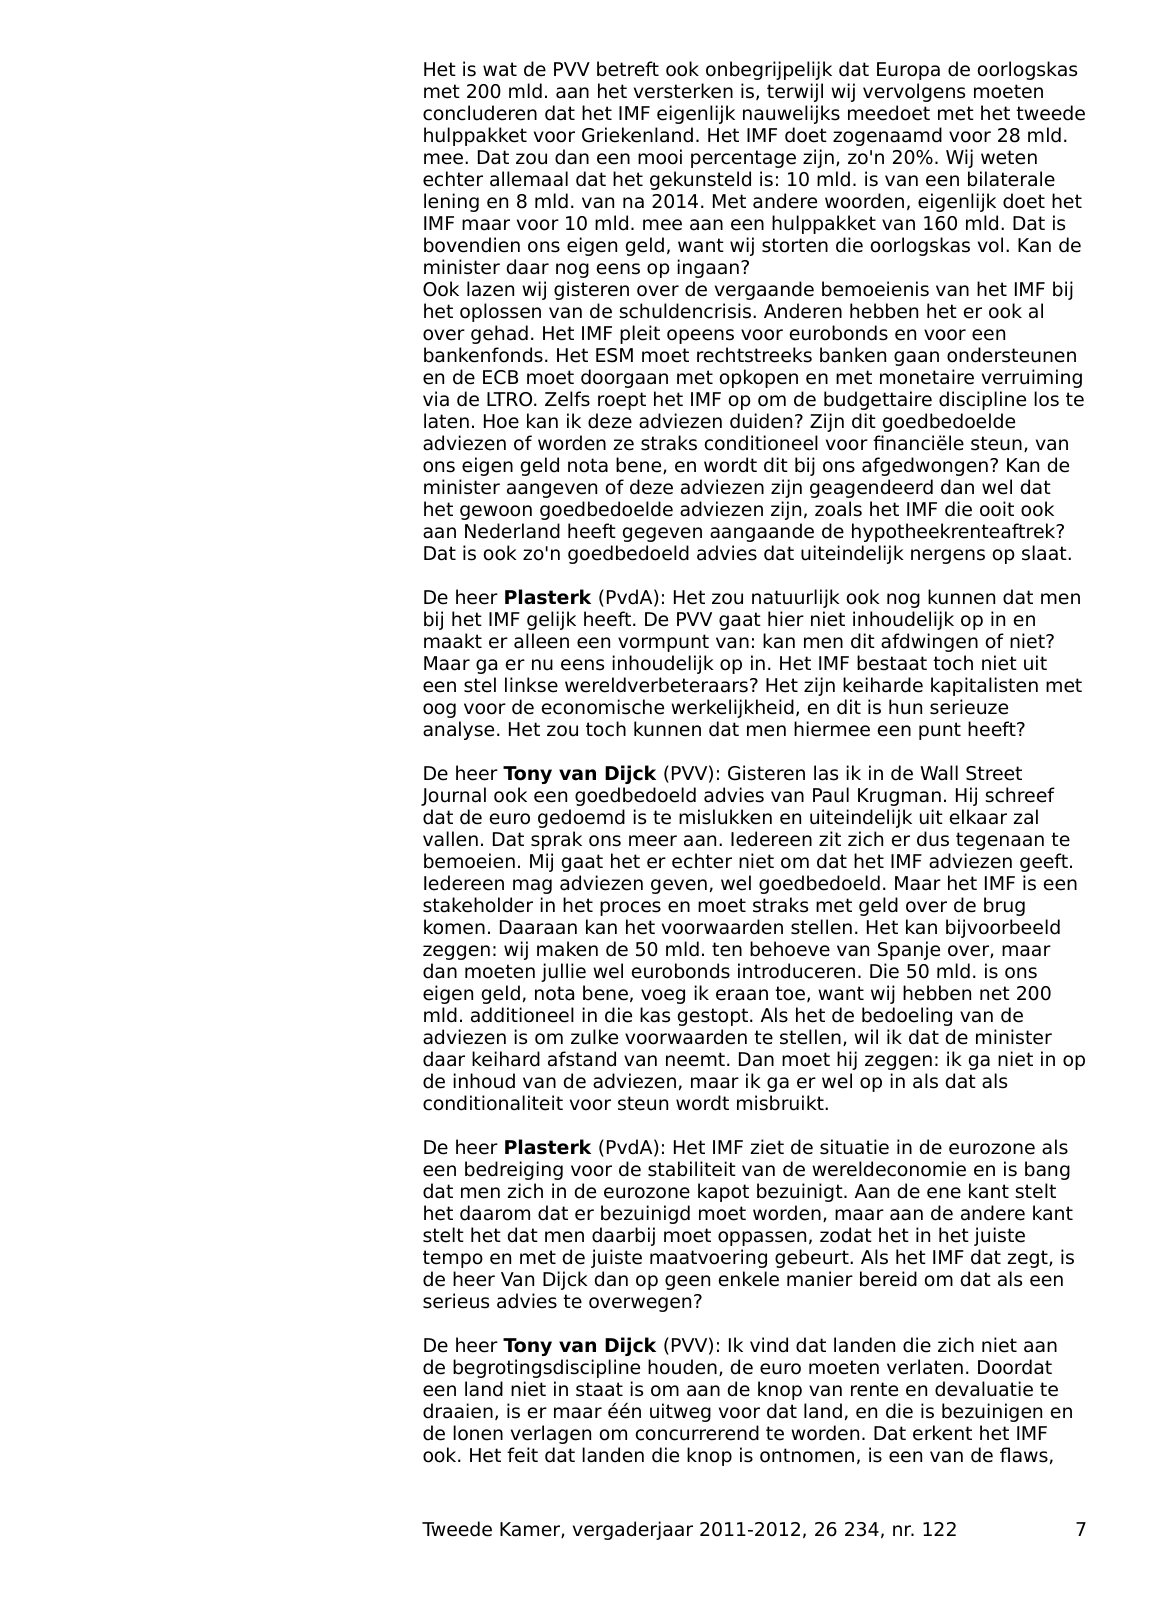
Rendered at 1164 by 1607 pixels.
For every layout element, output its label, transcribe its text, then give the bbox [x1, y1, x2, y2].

text Het is wat de PVV betreft ook onbegrijpelijk dat Europa de oorlogskas met 200 mld. aan het versterken is, terwijl wij vervolgens moeten concluderen dat het IMF eigenlijk nauwelijks meedoet met het tweede hulppakket voor Griekenland. Het IMF doet zogenaamd voor 28 mld. mee. Dat zou dan een mooi percentage zijn, zo'n 20%. Wij weten echter allemaal dat het gekunsteld is: 10 mld. is van een bilaterale lening en 8 mld. van na 2014. Met andere woorden, eigenlijk doet het IMF maar voor 10 mld. mee aan een hulppakket van 160 mld. Dat is bovendien ons eigen geld, want wij storten die oorlogskas vol. Kan de minister daar nog eens op ingaan? [422, 59, 1087, 279]
text De heer Tony van Dijck (PVV): Gisteren las ik in de Wall Street Journal ook een goedbedoeld advies van Paul Krugman. Hij schreef dat de euro gedoemd is te mislukken en uiteindelijk uit elkaar zal vallen. Dat sprak ons meer aan. Iedereen zit zich er dus tegenaan te bemoeien. Mij gaat het er echter niet om dat het IMF adviezen geeft. Iedereen mag adviezen geven, wel goedbedoeld. Maar het IMF is een stakeholder in het proces en moet straks met geld over de brug komen. Daaraan kan het voorwaarden stellen. Het kan bijvoorbeeld zeggen: wij maken de 50 mld. ten behoeve van Spanje over, maar dan moeten jullie wel eurobonds introduceren. Die 50 mld. is ons eigen geld, nota bene, voeg ik eraan toe, want wij hebben net 200 mld. additioneel in die kas gestopt. Als het de bedoeling van de adviezen is om zulke voorwaarden te stellen, wil ik dat de minister daar keihard afstand van neemt. Dan moet hij zeggen: ik ga niet in op de inhoud van de adviezen, maar ik ga er wel op in als dat als conditionaliteit voor steun wordt misbruikt. [422, 763, 1087, 1114]
text De heer Plasterk (PvdA): Het zou natuurlijk ook nog kunnen dat men bij het IMF gelijk heeft. De PVV gaat hier niet inhoudelijk op in en maakt er alleen een vormpunt van: kan men dit afdwingen of niet? Maar ga er nu eens inhoudelijk op in. Het IMF bestaat toch niet uit een stel linkse wereldverbeteraars? Het zijn keiharde kapitalisten met oog voor de economische werkelijkheid, en dit is hun serieuze analyse. Het zou toch kunnen dat men hiermee een punt heeft? [422, 587, 1087, 741]
text Ook lazen wij gisteren over de vergaande bemoeienis van het IMF bij het oplossen van de schuldencrisis. Anderen hebben het er ook al over gehad. Het IMF pleit opeens voor eurobonds en voor een bankenfonds. Het ESM moet rechtstreeks banken gaan ondersteunen en de ECB moet doorgaan met opkopen en met monetaire verruiming via de LTRO. Zelfs roept het IMF op om de budgettaire discipline los te laten. Hoe kan ik deze adviezen duiden? Zijn dit goedbedoelde adviezen of worden ze straks conditioneel voor financiële steun, van ons eigen geld nota bene, en wordt dit bij ons afgedwongen? Kan de minister aangeven of deze adviezen zijn geagendeerd dan wel dat het gewoon goedbedoelde adviezen zijn, zoals het IMF die ooit ook aan Nederland heeft gegeven aangaande de hypotheekrenteaftrek? Dat is ook zo'n goedbedoeld advies dat uiteindelijk nergens op slaat. [422, 279, 1087, 564]
text De heer Tony van Dijck (PVV): Ik vind dat landen die zich niet aan de begrotingsdiscipline houden, de euro moeten verlaten. Doordat een land niet in staat is om aan de knop van rente en devaluatie te draaien, is er maar één uitweg voor dat land, en die is bezuinigen en de lonen verlagen om concurrerend te worden. Dat erkent het IMF ook. Het feit dat landen die knop is ontnomen, is een van de flaws, [422, 1335, 1087, 1467]
text De heer Plasterk (PvdA): Het IMF ziet de situatie in de eurozone als een bedreiging voor de stabiliteit van de wereldeconomie en is bang dat men zich in de eurozone kapot bezuinigt. Aan de ene kant stelt het daarom dat er bezuinigd moet worden, maar aan de andere kant stelt het dat men daarbij moet oppassen, zodat het in het juiste tempo en met de juiste maatvoering gebeurt. Als het IMF dat zegt, is de heer Van Dijck dan op geen enkele manier bereid om dat als een serieus advies te overwegen? [422, 1137, 1087, 1312]
